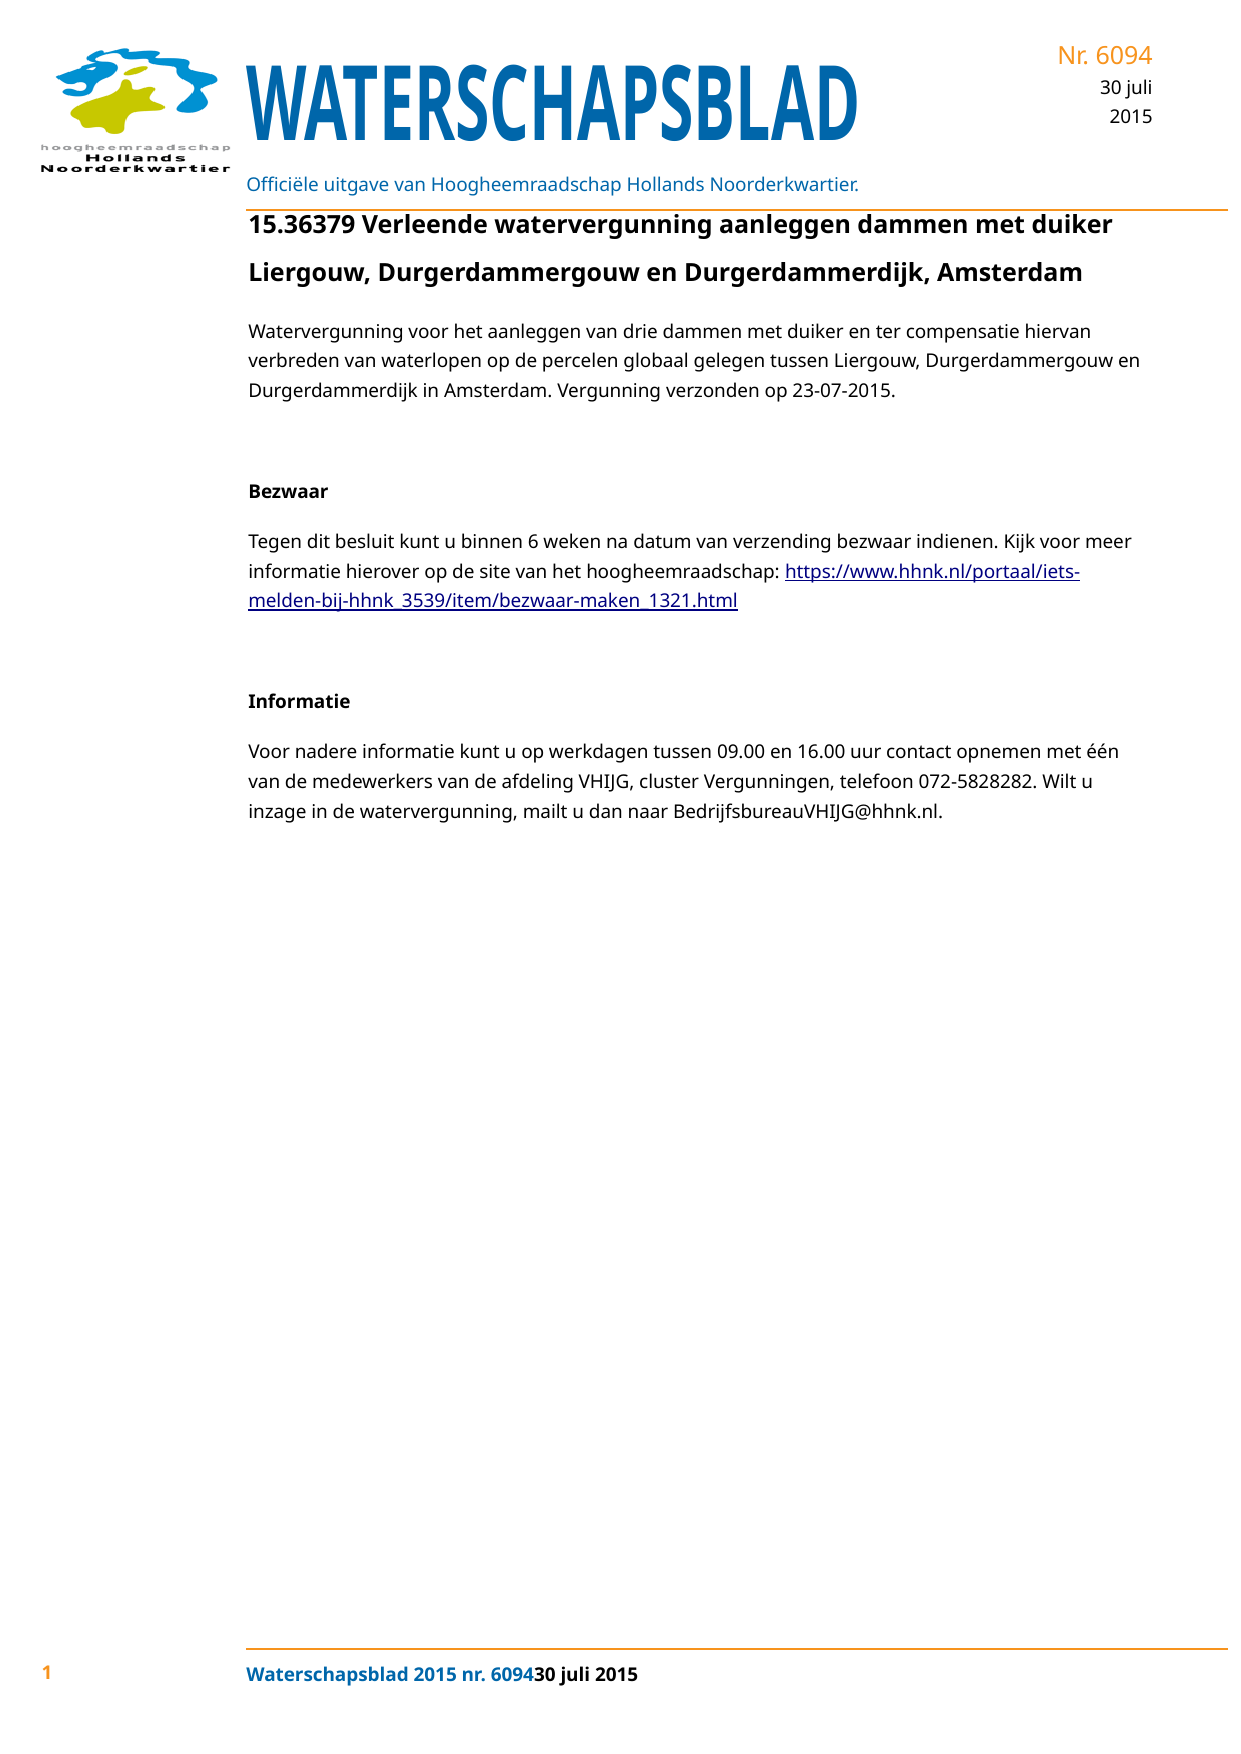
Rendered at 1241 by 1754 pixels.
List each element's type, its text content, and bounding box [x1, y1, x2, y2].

text Voor nadere informatie kunt u op werkdagen tussen 09.00 en 16.00 uur contact opnemen met één van de medewerkers van de afdeling VHIJG, cluster Vergunningen, telefoon 072-5828282. Wilt u inzage in de watervergunning, mailt u dan naar BedrijfsbureauVHIJG@hhnk.nl. [248, 739, 1152, 824]
text Tegen dit besluit kunt u binnen 6 weken na datum van verzending bezwaar indienen. Kijk voor meer informatie hierover op de site van het hoogheemraadschap: https://www.hhnk.nl/portaal/iets-melden-bij-hhnk_3539/item/bezwaar-maken_1321.html [248, 528, 1152, 613]
picture [41, 47, 231, 172]
text Watervergunning voor het aanleggen van drie dammen met duiker en ter compensatie hiervan verbreden van waterlopen op de percelen globaal gelegen tussen Liergouw, Durgerdammergouw en Durgerdammerdijk in Amsterdam. Vergunning verzonden op 23-07-2015. [248, 318, 1152, 403]
text 15.36379 Verleende watervergunning aanleggen dammen met duiker Liergouw, Durgerdammergouw en Durgerdammerdijk, Amsterdam [248, 211, 1152, 288]
text Bezwaar [248, 478, 1152, 504]
text Informatie [248, 688, 1152, 714]
